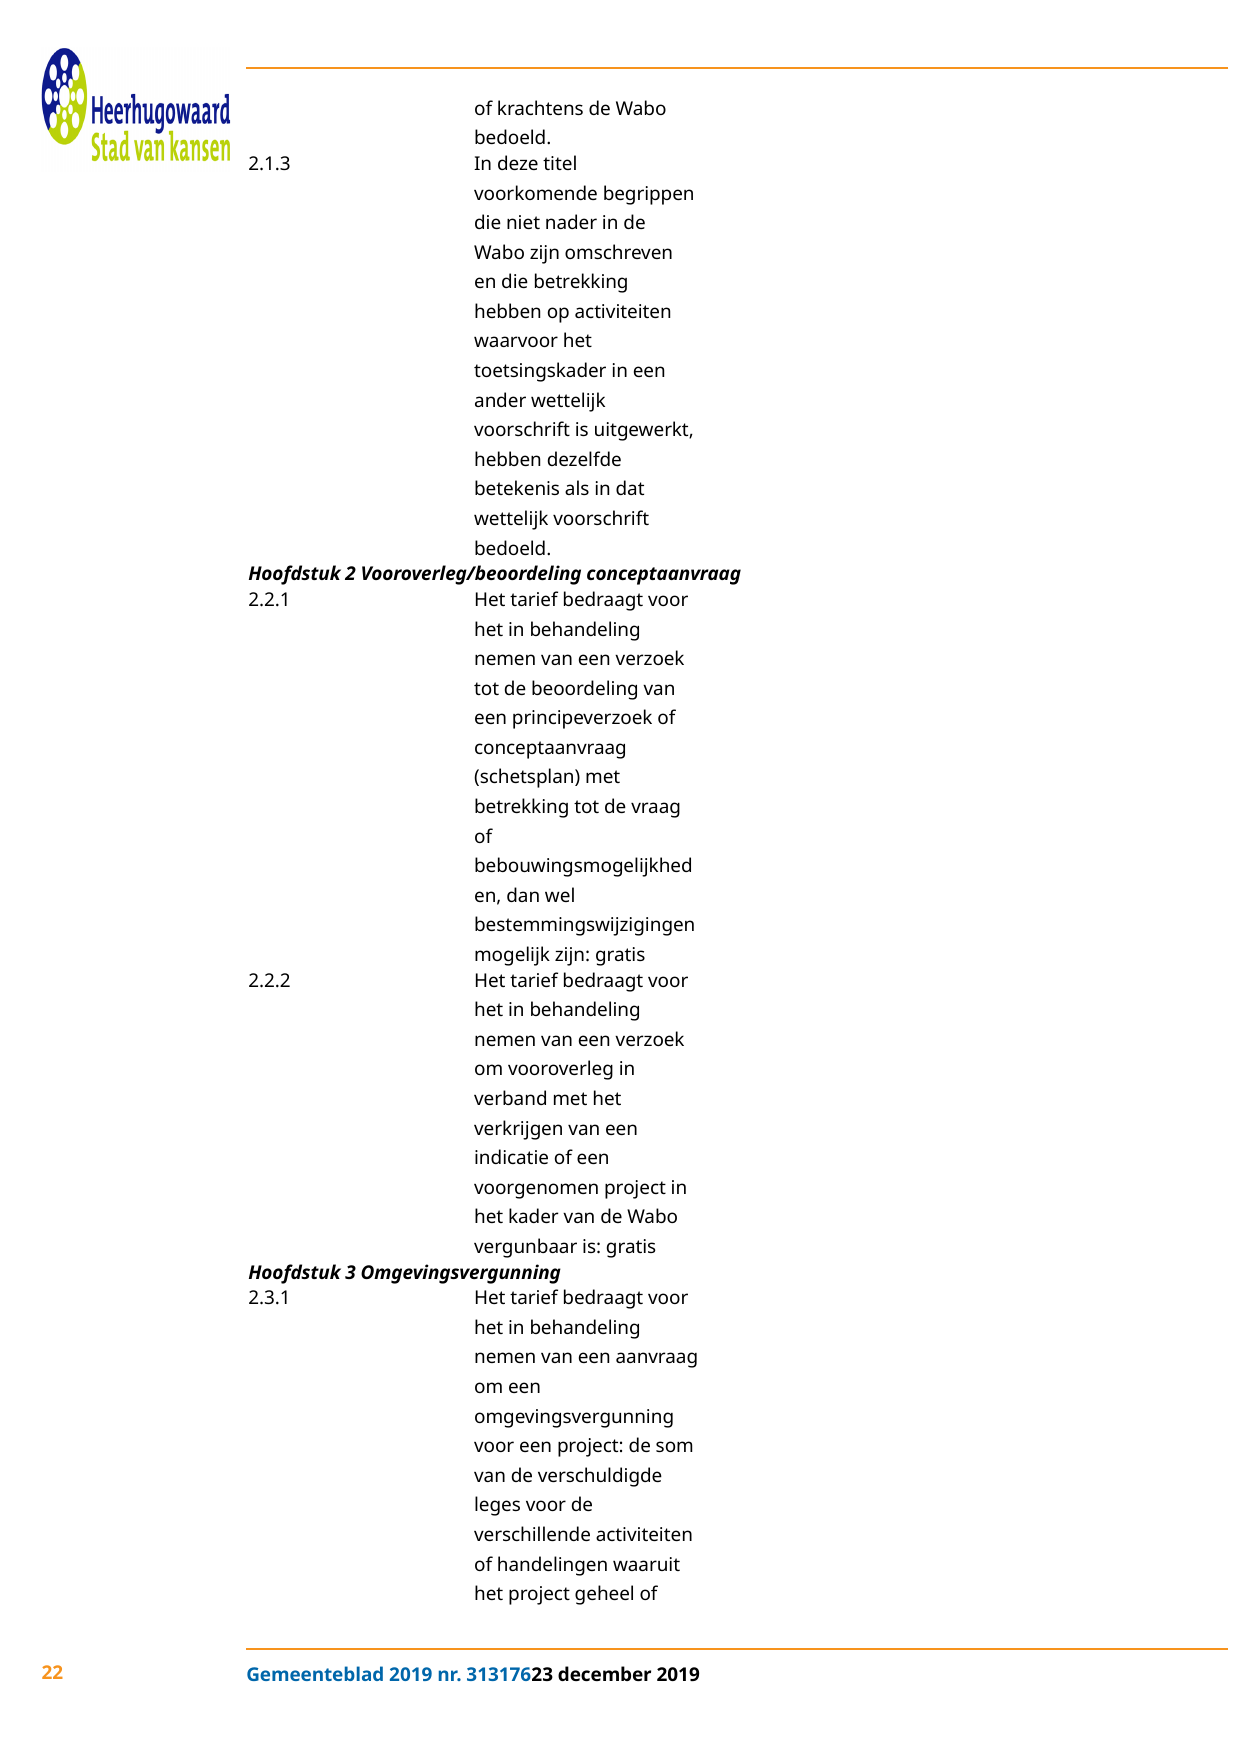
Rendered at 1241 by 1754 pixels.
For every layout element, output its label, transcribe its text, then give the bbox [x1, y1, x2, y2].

table_cell of krachtens de Wabo bedoeld. [474, 95, 700, 150]
table_cell [248, 95, 474, 150]
table_cell In deze titel voorkomende begrippen die niet nader in de Wabo zijn omschreven en die betrekking hebben op activiteiten waarvoor het toetsingskader in een ander wettelijk voorschrift is uitgewerkt, hebben dezelfde betekenis als in dat wettelijk voorschrift bedoeld. [474, 150, 700, 560]
table_cell 2.2.1 [248, 586, 474, 967]
table_cell [926, 1285, 1152, 1606]
table_cell [700, 1285, 926, 1606]
table_cell Het tarief bedraagt voor het in behandeling nemen van een verzoek om vooroverleg in verband met het verkrijgen van een indicatie of een voorgenomen project in het kader van de Wabo vergunbaar is: gratis [474, 967, 700, 1259]
table_cell 2.2.2 [248, 967, 474, 1259]
table_cell 2.1.3 [248, 150, 474, 560]
table_cell Het tarief bedraagt voor het in behandeling nemen van een verzoek tot de beoordeling van een principeverzoek of conceptaanvraag (schetsplan) met betrekking tot de vraag of bebouwingsmogelijkheden, dan wel bestemmingswijzigingen mogelijk zijn: gratis [474, 586, 700, 967]
table_cell Hoofdstuk 2 Vooroverleg/beoordeling conceptaanvraag [248, 560, 1152, 586]
table_cell Het tarief bedraagt voor het in behandeling nemen van een aanvraag om een omgevingsvergunning voor een project: de som van de verschuldigde leges voor de verschillende activiteiten of handelingen waaruit het project geheel of [474, 1285, 700, 1606]
table_cell [700, 967, 926, 1259]
table_cell [700, 95, 926, 150]
table_cell [700, 150, 926, 560]
picture [41, 47, 231, 172]
table_cell 2.3.1 [248, 1285, 474, 1606]
table_cell [926, 967, 1152, 1259]
table_cell Hoofdstuk 3 Omgevingsvergunning [248, 1259, 1152, 1284]
table_cell [926, 586, 1152, 967]
table_cell [700, 586, 926, 967]
table_cell [926, 150, 1152, 560]
table_cell [926, 95, 1152, 150]
